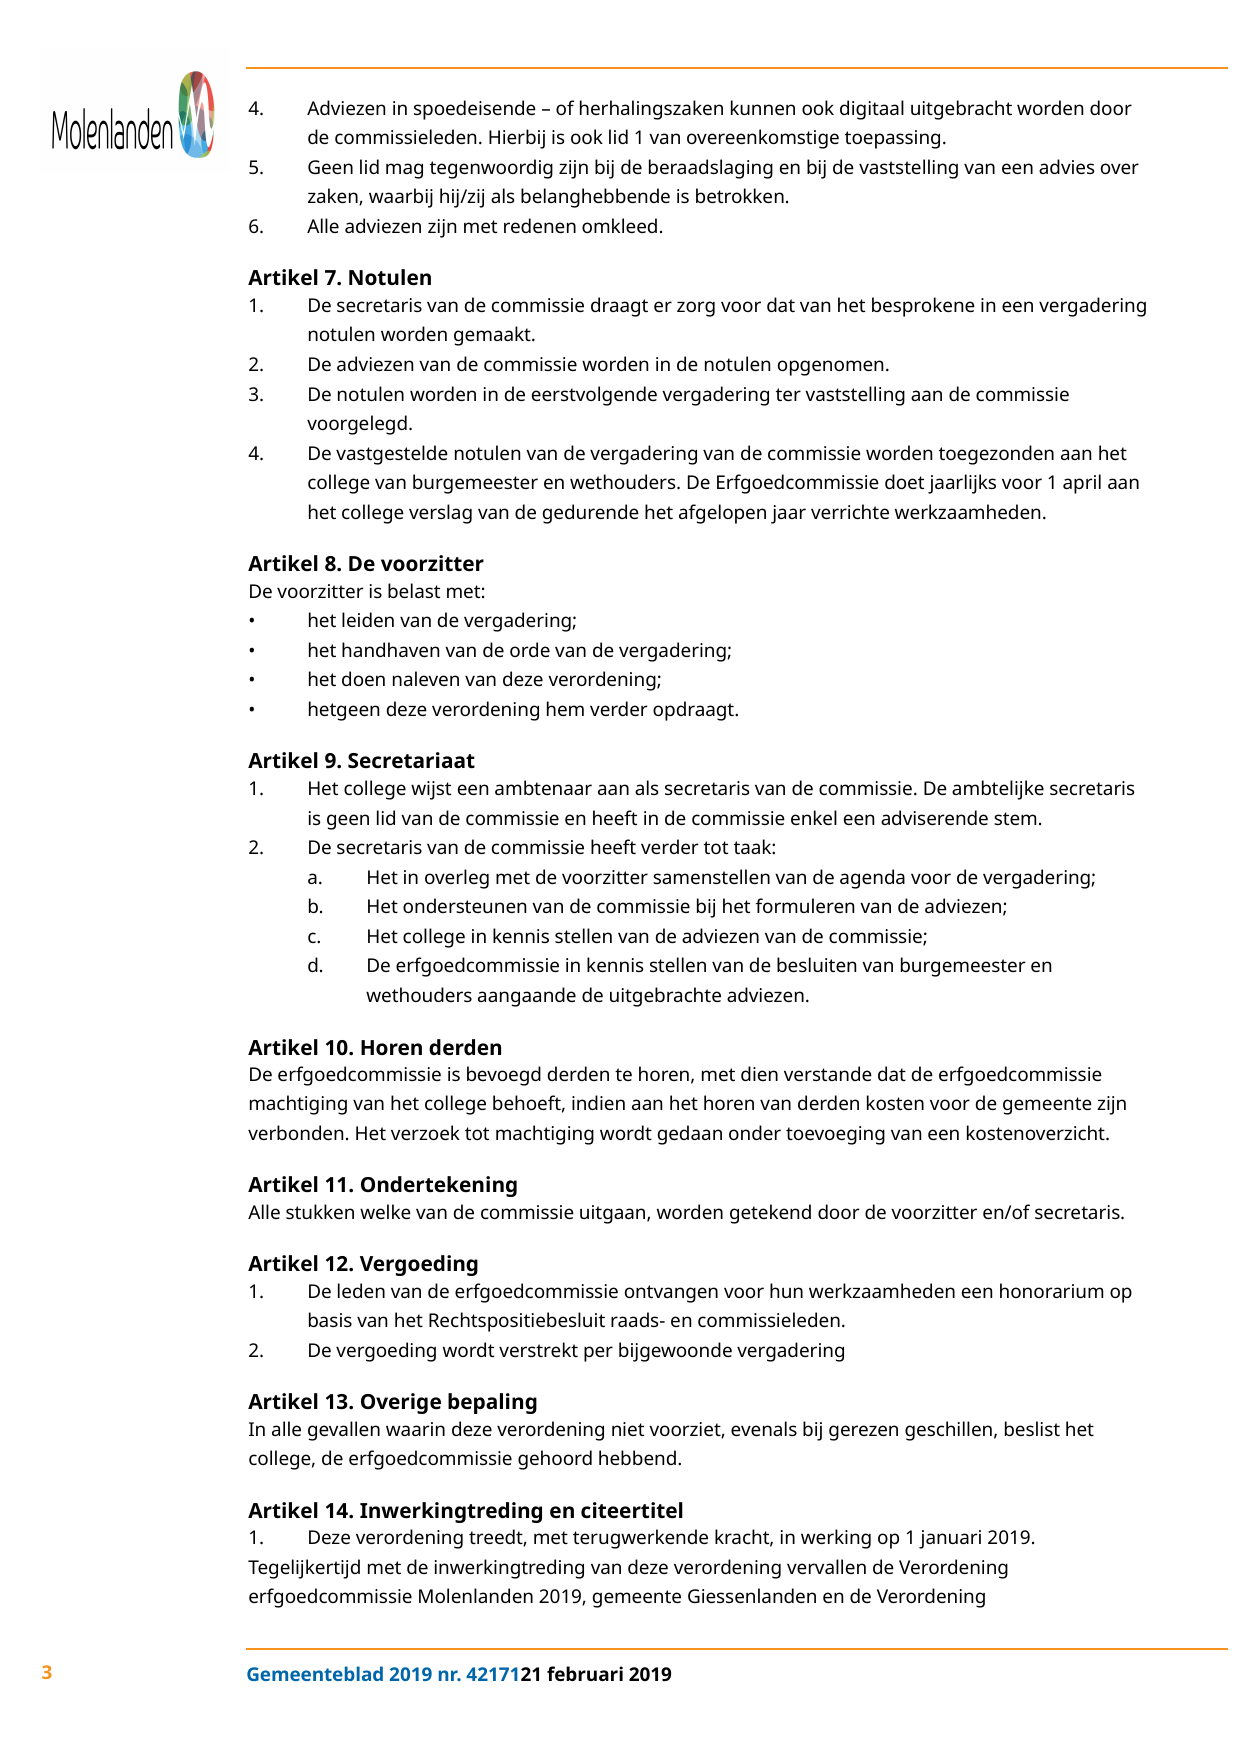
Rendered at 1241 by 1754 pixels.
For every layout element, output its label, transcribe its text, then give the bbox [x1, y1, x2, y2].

text Artikel 14. Inwerkingtreding en citeertitel [248, 1496, 1152, 1524]
text Artikel 12. Vergoeding [248, 1249, 1152, 1278]
text Artikel 7. Notulen [248, 263, 1152, 292]
list Geen lid mag tegenwoordig zijn bij de beraadslaging en bij de vaststelling van een advies over zaken, waarbij hij/zij als belanghebbende is betrokken. [248, 154, 1152, 209]
list Het college in kennis stellen van de adviezen van de commissie; [307, 923, 1152, 949]
list Deze verordening treedt, met terugwerkende kracht, in werking op 1 januari 2019. [248, 1524, 1152, 1550]
text Artikel 10. Horen derden [248, 1033, 1152, 1061]
picture [41, 47, 231, 172]
text Alle stukken welke van de commissie uitgaan, worden getekend door de voorzitter en/of secretaris. [248, 1199, 1152, 1225]
list De secretaris van de commissie draagt er zorg voor dat van het besprokene in een vergadering notulen worden gemaakt. [248, 292, 1152, 347]
list De vastgestelde notulen van de vergadering van de commissie worden toegezonden aan het college van burgemeester en wethouders. De Erfgoedcommissie doet jaarlijks voor 1 april aan het college verslag van de gedurende het afgelopen jaar verrichte werkzaamheden. [248, 440, 1152, 525]
list De adviezen van de commissie worden in de notulen opgenomen. [248, 351, 1152, 377]
text Artikel 8. De voorzitter [248, 549, 1152, 578]
text Artikel 11. Ondertekening [248, 1171, 1152, 1199]
list Alle adviezen zijn met redenen omkleed. [248, 213, 1152, 239]
list Het ondersteunen van de commissie bij het formuleren van de adviezen; [307, 893, 1152, 919]
list Adviezen in spoedeisende – of herhalingszaken kunnen ook digitaal uitgebracht worden door de commissieleden. Hierbij is ook lid 1 van overeenkomstige toepassing. [248, 95, 1152, 150]
list het handhaven van de orde van de vergadering; [248, 637, 1152, 663]
list het doen naleven van deze verordening; [248, 667, 1152, 692]
list Het in overleg met de voorzitter samenstellen van de agenda voor de vergadering; [307, 864, 1152, 889]
list De leden van de erfgoedcommissie ontvangen voor hun werkzaamheden een honorarium op basis van het Rechtspositiebesluit raads- en commissieleden. [248, 1278, 1152, 1333]
list hetgeen deze verordening hem verder opdraagt. [248, 696, 1152, 722]
list het leiden van de vergadering; [248, 607, 1152, 633]
list De notulen worden in de eerstvolgende vergadering ter vaststelling aan de commissie voorgelegd. [248, 381, 1152, 436]
text Artikel 9. Secretariaat [248, 747, 1152, 775]
text De voorzitter is belast met: [248, 578, 1152, 604]
list De erfgoedcommissie in kennis stellen van de besluiten van burgemeester en wethouders aangaande de uitgebrachte adviezen. [307, 953, 1152, 1008]
text Tegelijkertijd met de inwerkingtreding van deze verordening vervallen de Verordening erfgoedcommissie Molenlanden 2019, gemeente Giessenlanden en de Verordening [248, 1554, 1152, 1609]
list Het college wijst een ambtenaar aan als secretaris van de commissie. De ambtelijke secretaris is geen lid van de commissie en heeft in de commissie enkel een adviserende stem. [248, 775, 1152, 830]
text Artikel 13. Overige bepaling [248, 1387, 1152, 1416]
text In alle gevallen waarin deze verordening niet voorziet, evenals bij gerezen geschillen, beslist het college, de erfgoedcommissie gehoord hebbend. [248, 1416, 1152, 1471]
text De erfgoedcommissie is bevoegd derden te horen, met dien verstande dat de erfgoedcommissie machtiging van het college behoeft, indien aan het horen van derden kosten voor de gemeente zijn verbonden. Het verzoek tot machtiging wordt gedaan onder toevoeging van een kostenoverzicht. [248, 1061, 1152, 1146]
list De secretaris van de commissie heeft verder tot taak: [248, 834, 1152, 860]
list De vergoeding wordt verstrekt per bijgewoonde vergadering [248, 1337, 1152, 1363]
